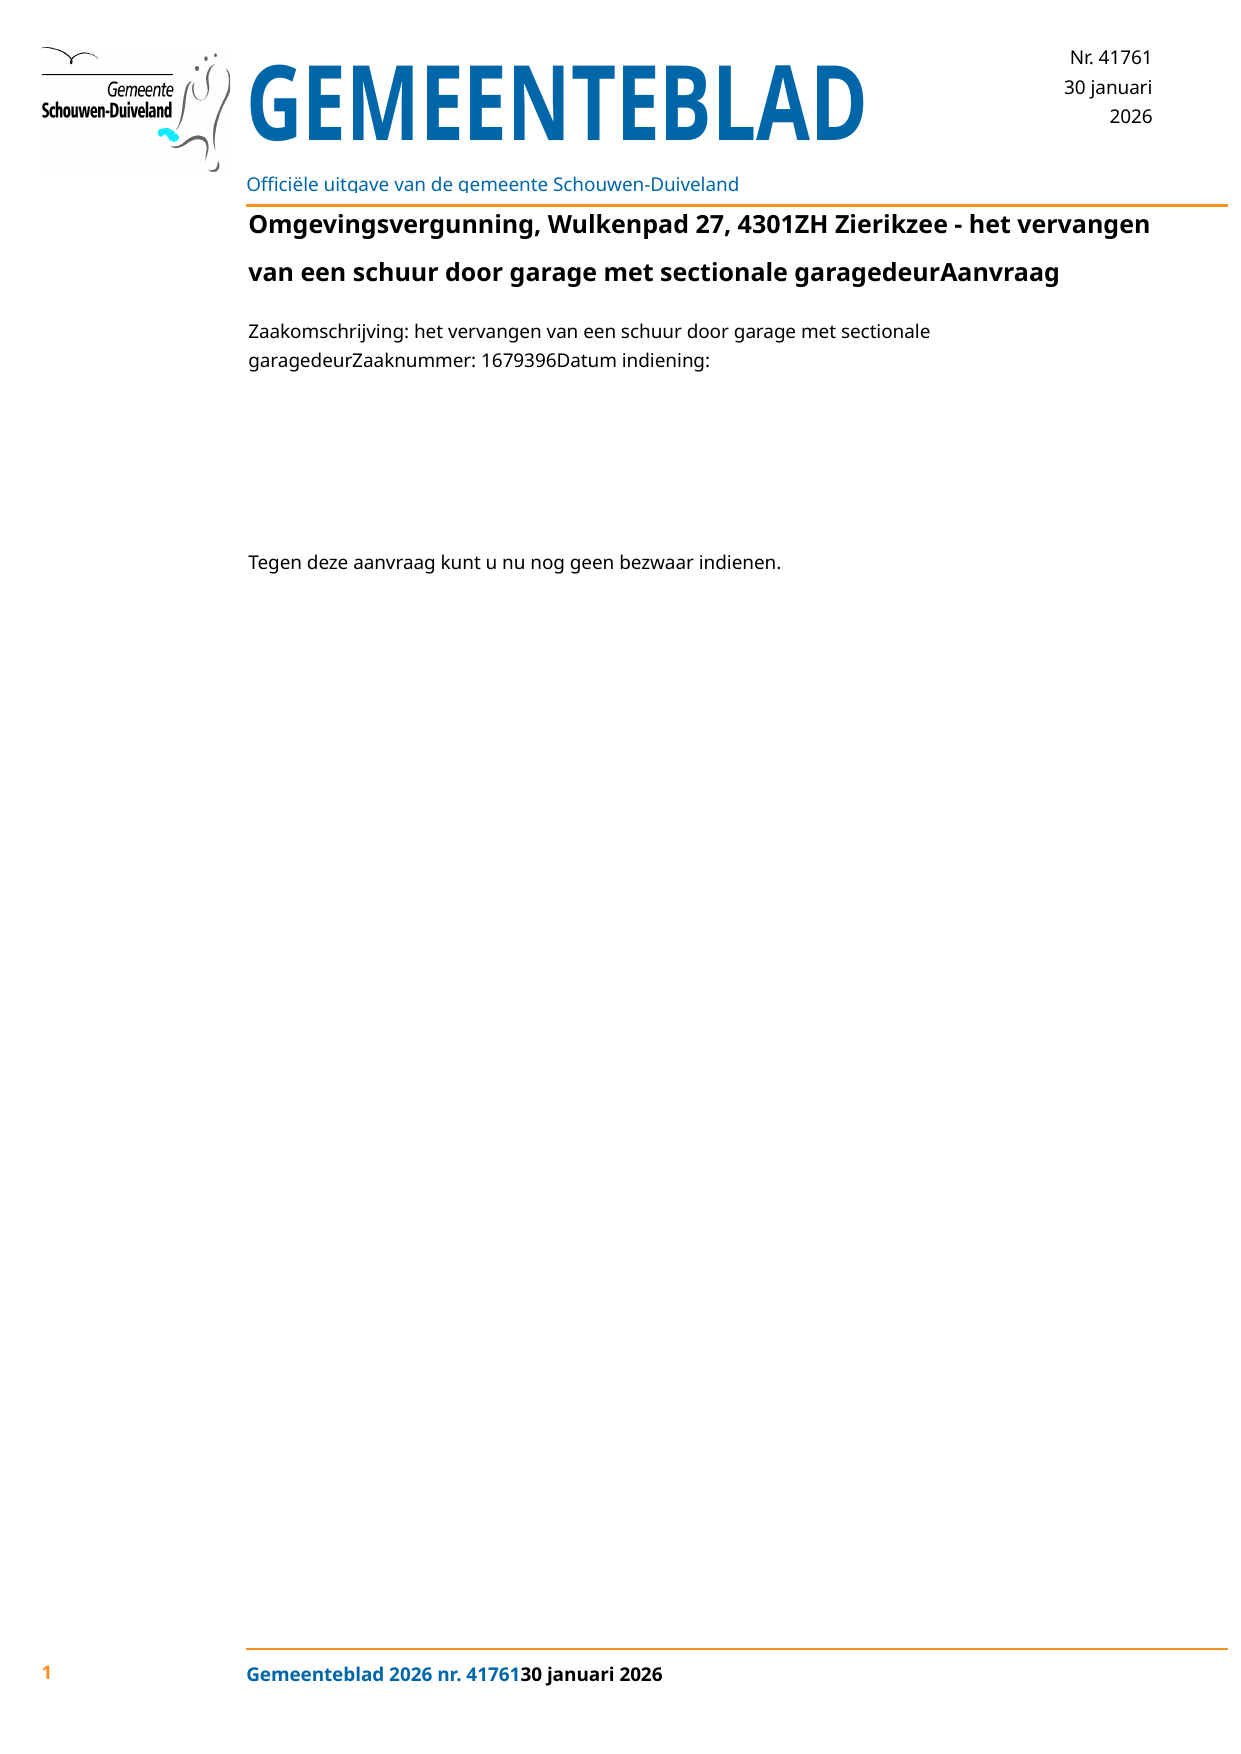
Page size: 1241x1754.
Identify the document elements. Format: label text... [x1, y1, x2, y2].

picture [41, 47, 231, 172]
text Zaakomschrijving: het vervangen van een schuur door garage met sectionale garagedeurZaaknummer: 1679396Datum indiening: [248, 318, 1152, 373]
text Tegen deze aanvraag kunt u nu nog geen bezwaar indienen. [248, 549, 1152, 575]
text Omgevingsvergunning, Wulkenpad 27, 4301ZH Zierikzee - het vervangen van een schuur door garage met sectionale garagedeurAanvraag [248, 207, 1152, 288]
